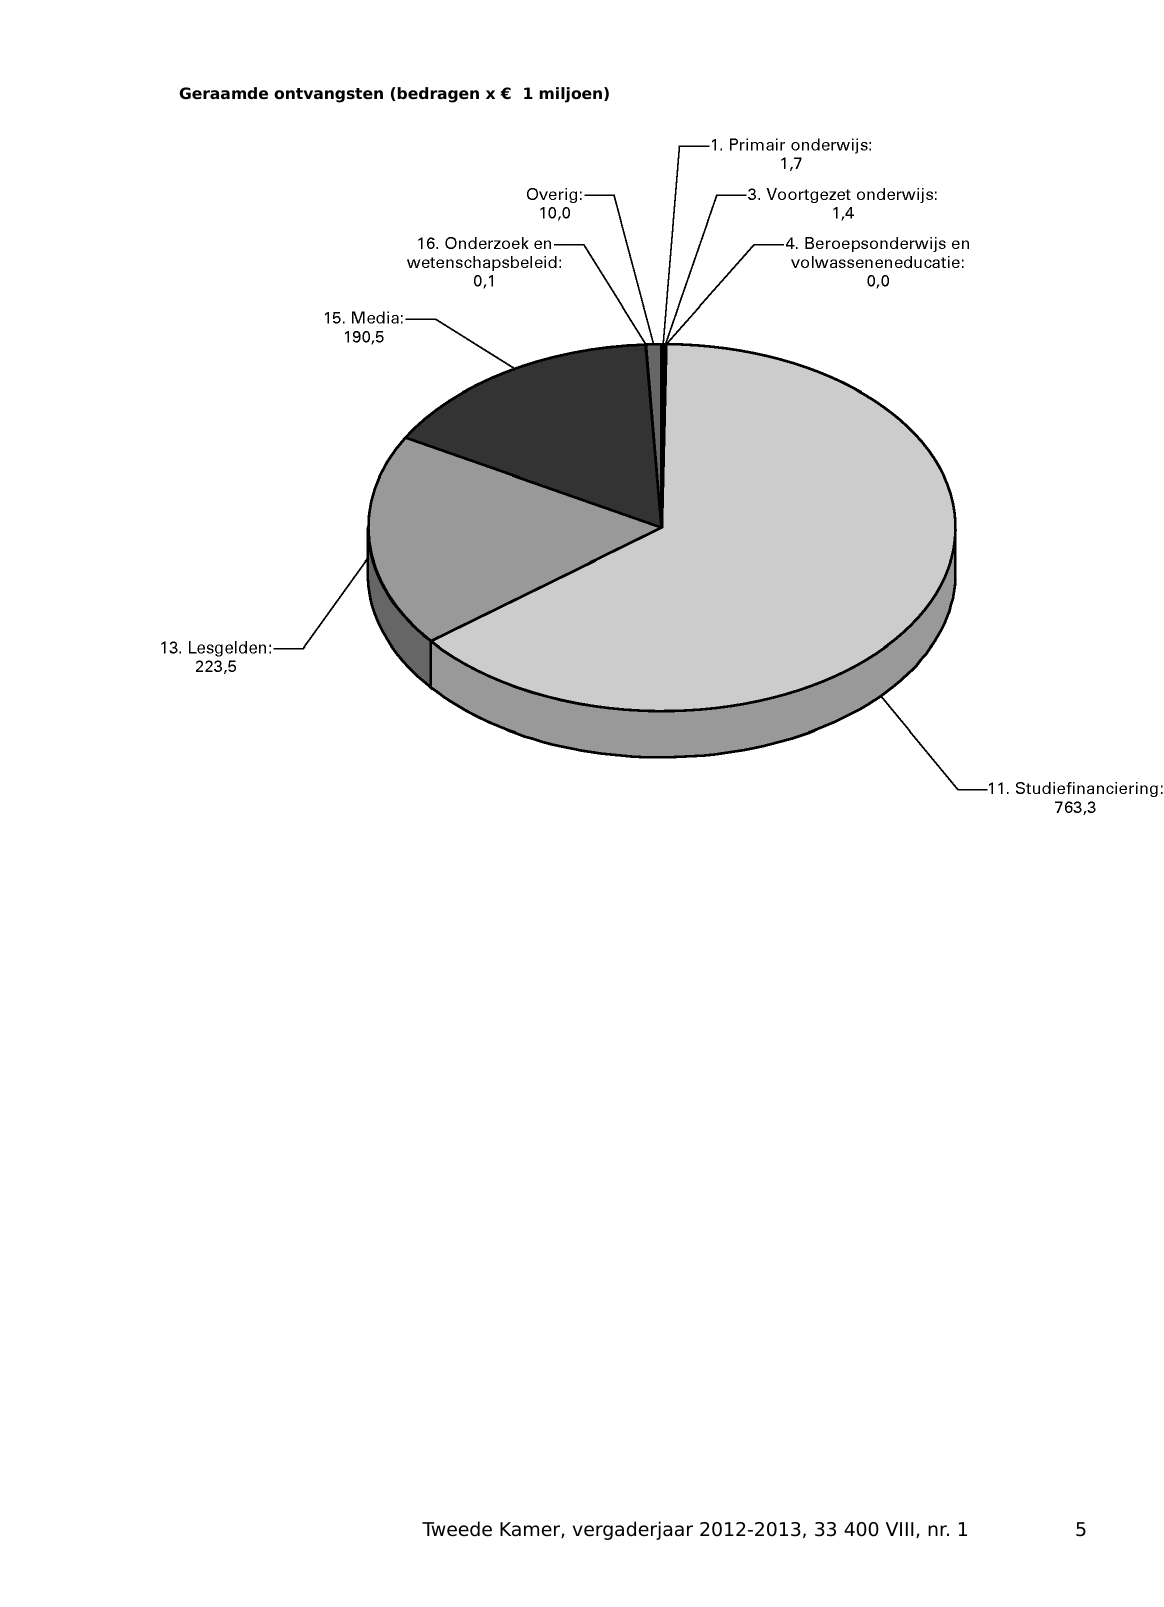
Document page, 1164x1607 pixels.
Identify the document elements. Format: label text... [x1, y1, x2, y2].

text Geraamde ontvangsten (bedragen x € 1 miljoen) [159, 85, 1163, 103]
picture [159, 137, 1164, 817]
